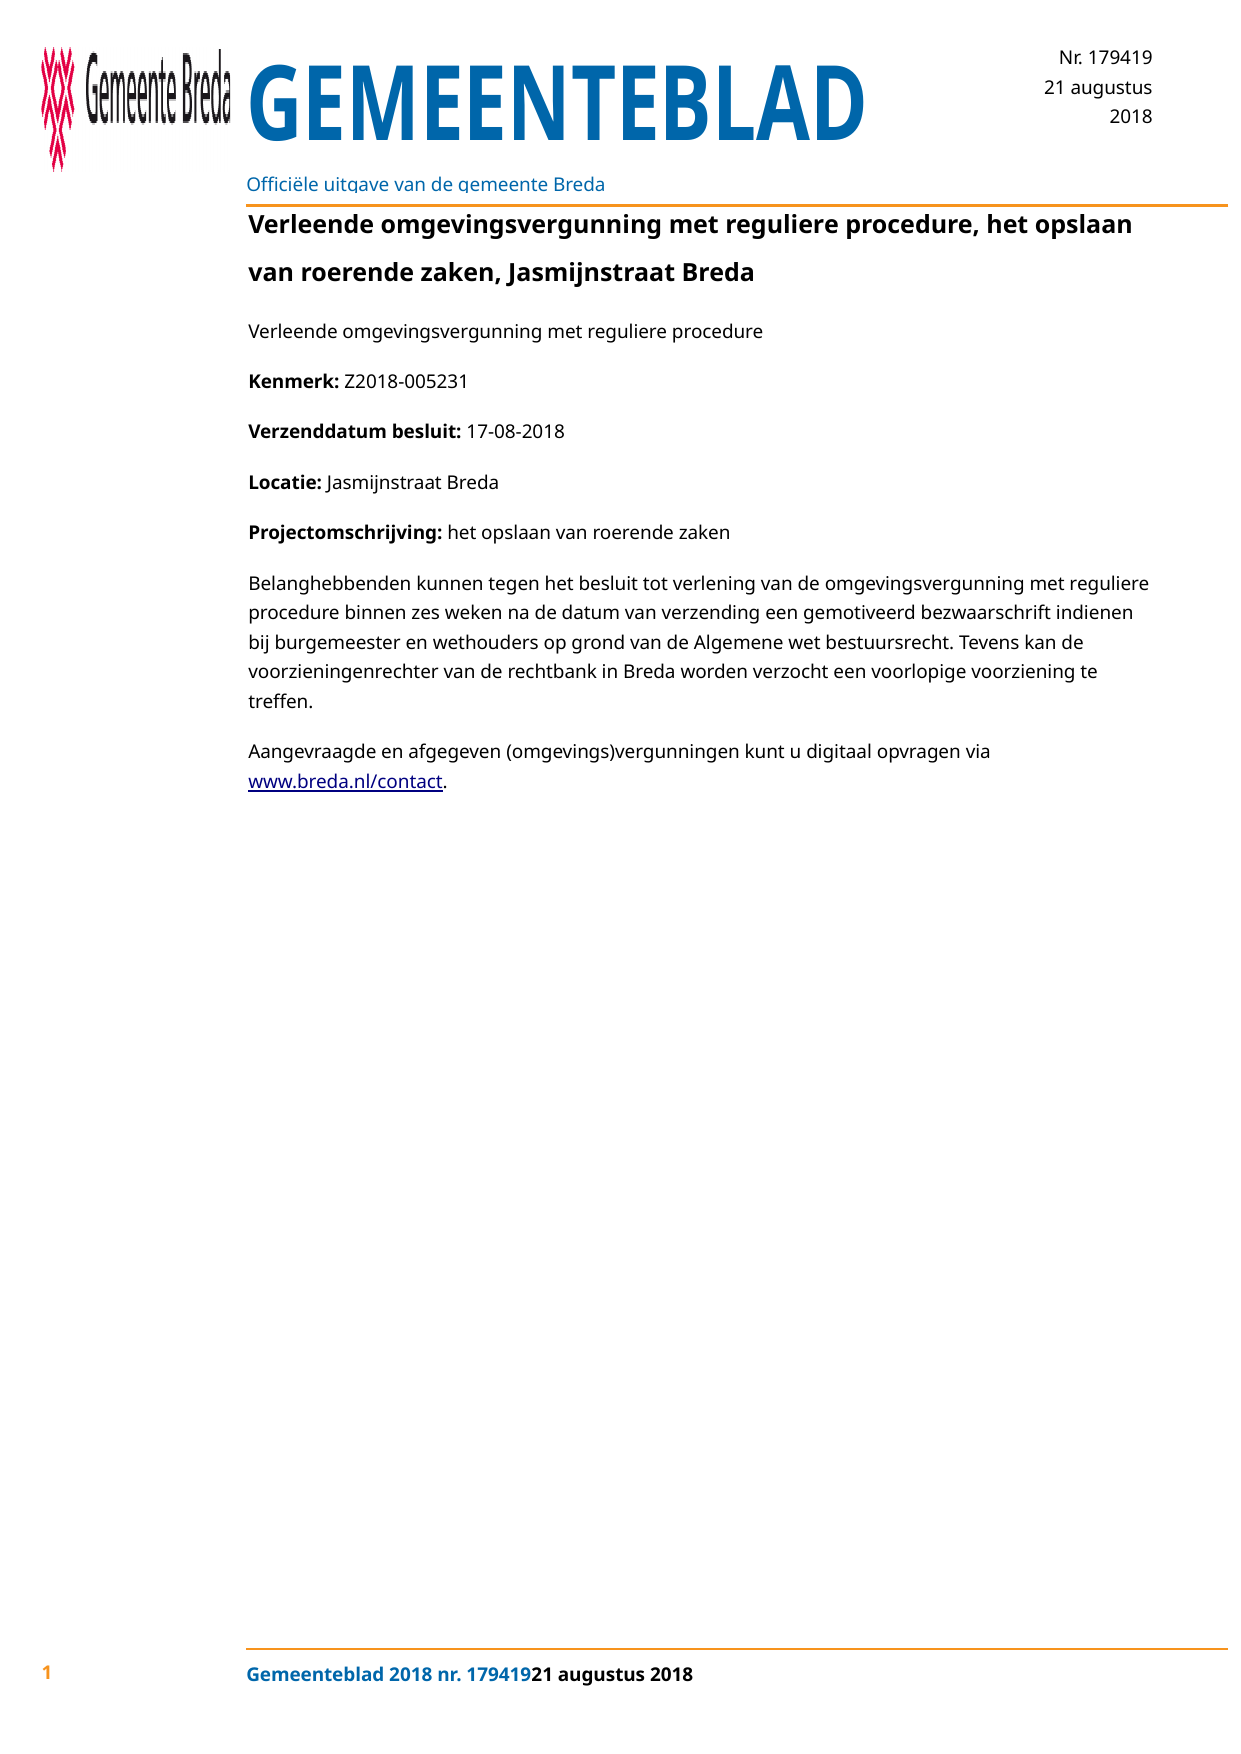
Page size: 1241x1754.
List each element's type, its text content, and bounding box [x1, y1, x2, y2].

text Belanghebbenden kunnen tegen het besluit tot verlening van de omgevingsvergunning met reguliere procedure binnen zes weken na de datum van verzending een gemotiveerd bezwaarschrift indienen bij burgemeester en wethouders op grond van de Algemene wet bestuursrecht. Tevens kan de voorzieningenrechter van de rechtbank in Breda worden verzocht een voorlopige voorziening te treffen. [248, 570, 1152, 714]
picture [41, 47, 231, 172]
text Kenmerk: Z2018-005231 [248, 368, 1152, 394]
text Aangevraagde en afgegeven (omgevings)vergunningen kunt u digitaal opvragen via www.breda.nl/contact. [248, 739, 1152, 794]
text Verleende omgevingsvergunning met reguliere procedure [248, 318, 1152, 344]
text Verzenddatum besluit: 17-08-2018 [248, 419, 1152, 444]
text Locatie: Jasmijnstraat Breda [248, 469, 1152, 495]
text Projectomschrijving: het opslaan van roerende zaken [248, 519, 1152, 545]
text Verleende omgevingsvergunning met reguliere procedure, het opslaan van roerende zaken, Jasmijnstraat Breda [248, 207, 1152, 288]
